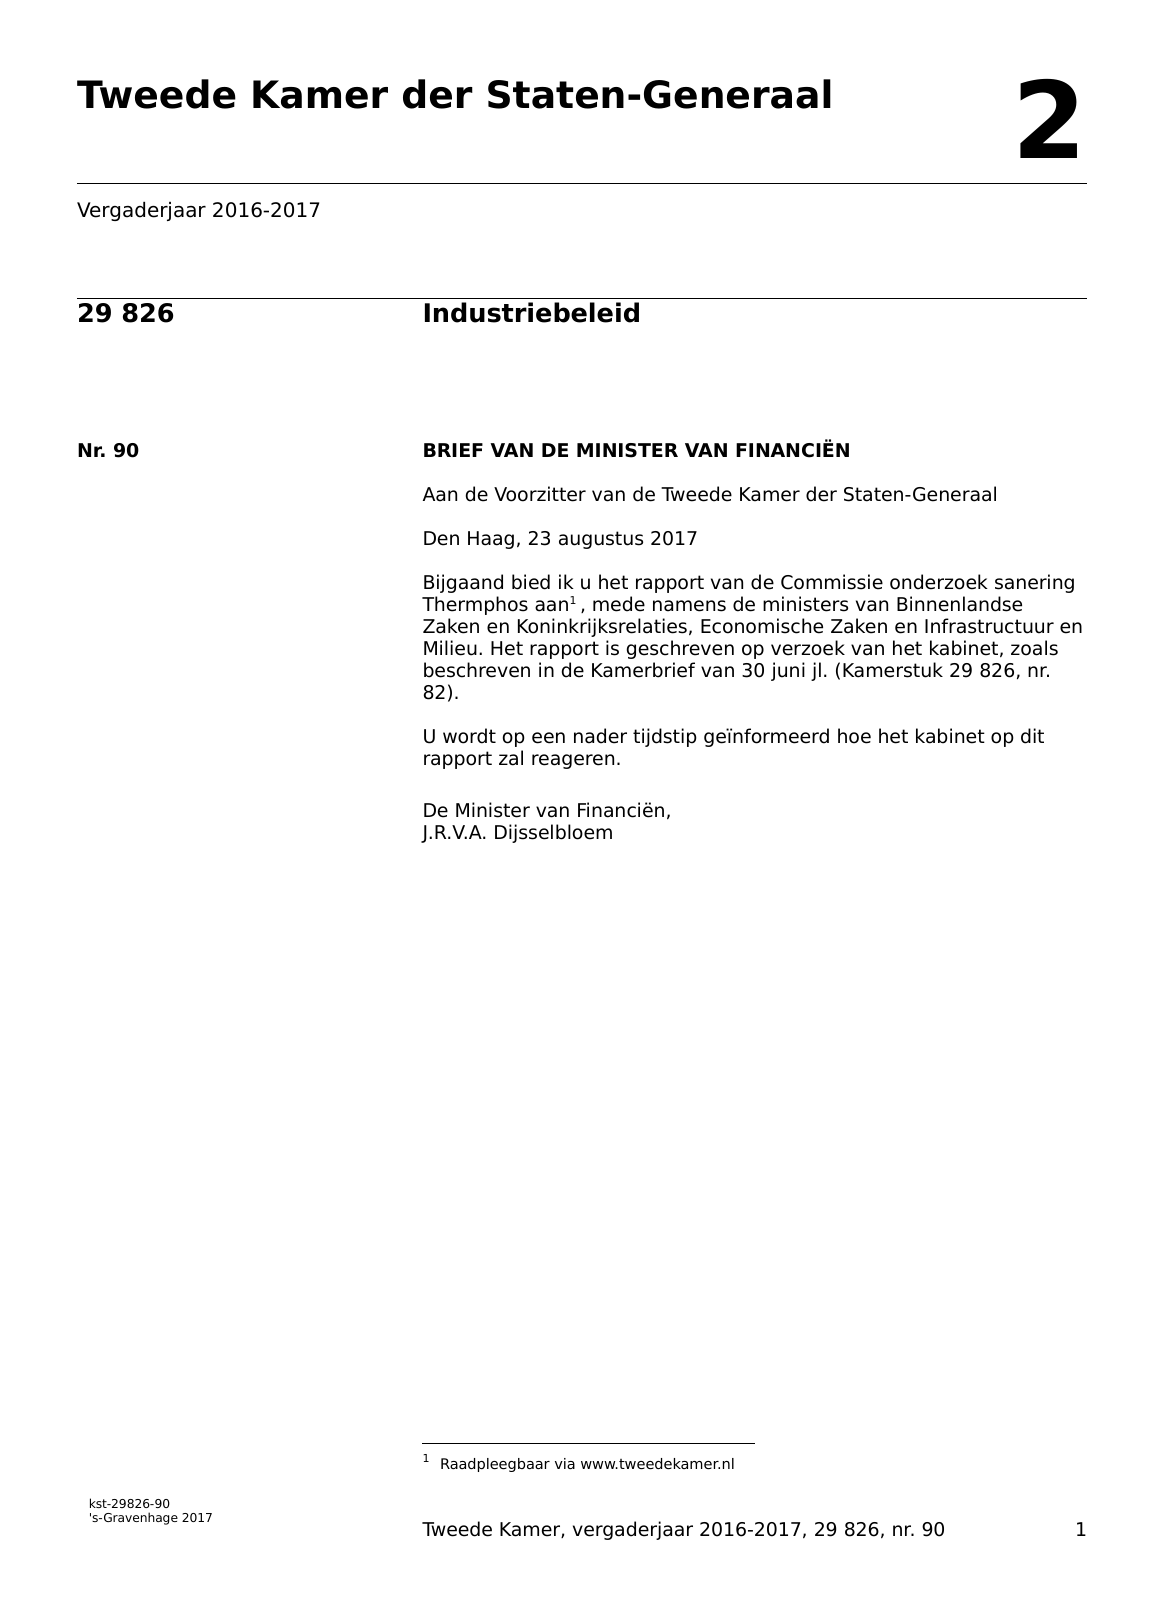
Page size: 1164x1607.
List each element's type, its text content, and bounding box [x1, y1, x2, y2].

text U wordt op een nader tijdstip geïnformeerd hoe het kabinet op dit rapport zal reageren. [422, 726, 1087, 770]
subtitle 29 826 Industriebeleid [77, 299, 1087, 329]
text kst-29826-90 [88, 1497, 323, 1511]
text Raadpleegbaar via www.tweedekamer.nl [422, 1452, 1087, 1474]
text Aan de Voorzitter van de Tweede Kamer der Staten-Generaal [422, 484, 1087, 506]
table_header 2 [886, 59, 1087, 183]
text Bijgaand bied ik u het rapport van de Commissie onderzoek sanering Thermphos aan, mede namens de ministers van Binnenlandse Zaken en Koninkrijksrelaties, Economische Zaken en Infrastructuur en Milieu. Het rapport is geschreven op verzoek van het kabinet, zoals beschreven in de Kamerbrief van 30 juni jl. (Kamerstuk 29 826, nr. 82). [422, 572, 1087, 704]
table_cell Vergaderjaar 2016-2017 [77, 184, 1087, 298]
table_header Tweede Kamer der Staten-Generaal [77, 59, 886, 183]
subtitle Nr. 90 BRIEF VAN DE MINISTER VAN FINANCIËN [77, 440, 1087, 462]
text Den Haag, 23 augustus 2017 [422, 528, 1087, 550]
text 's-Gravenhage 2017 [88, 1511, 323, 1525]
text De Minister van Financiën, J.R.V.A. Dijsselbloem [422, 800, 1087, 844]
